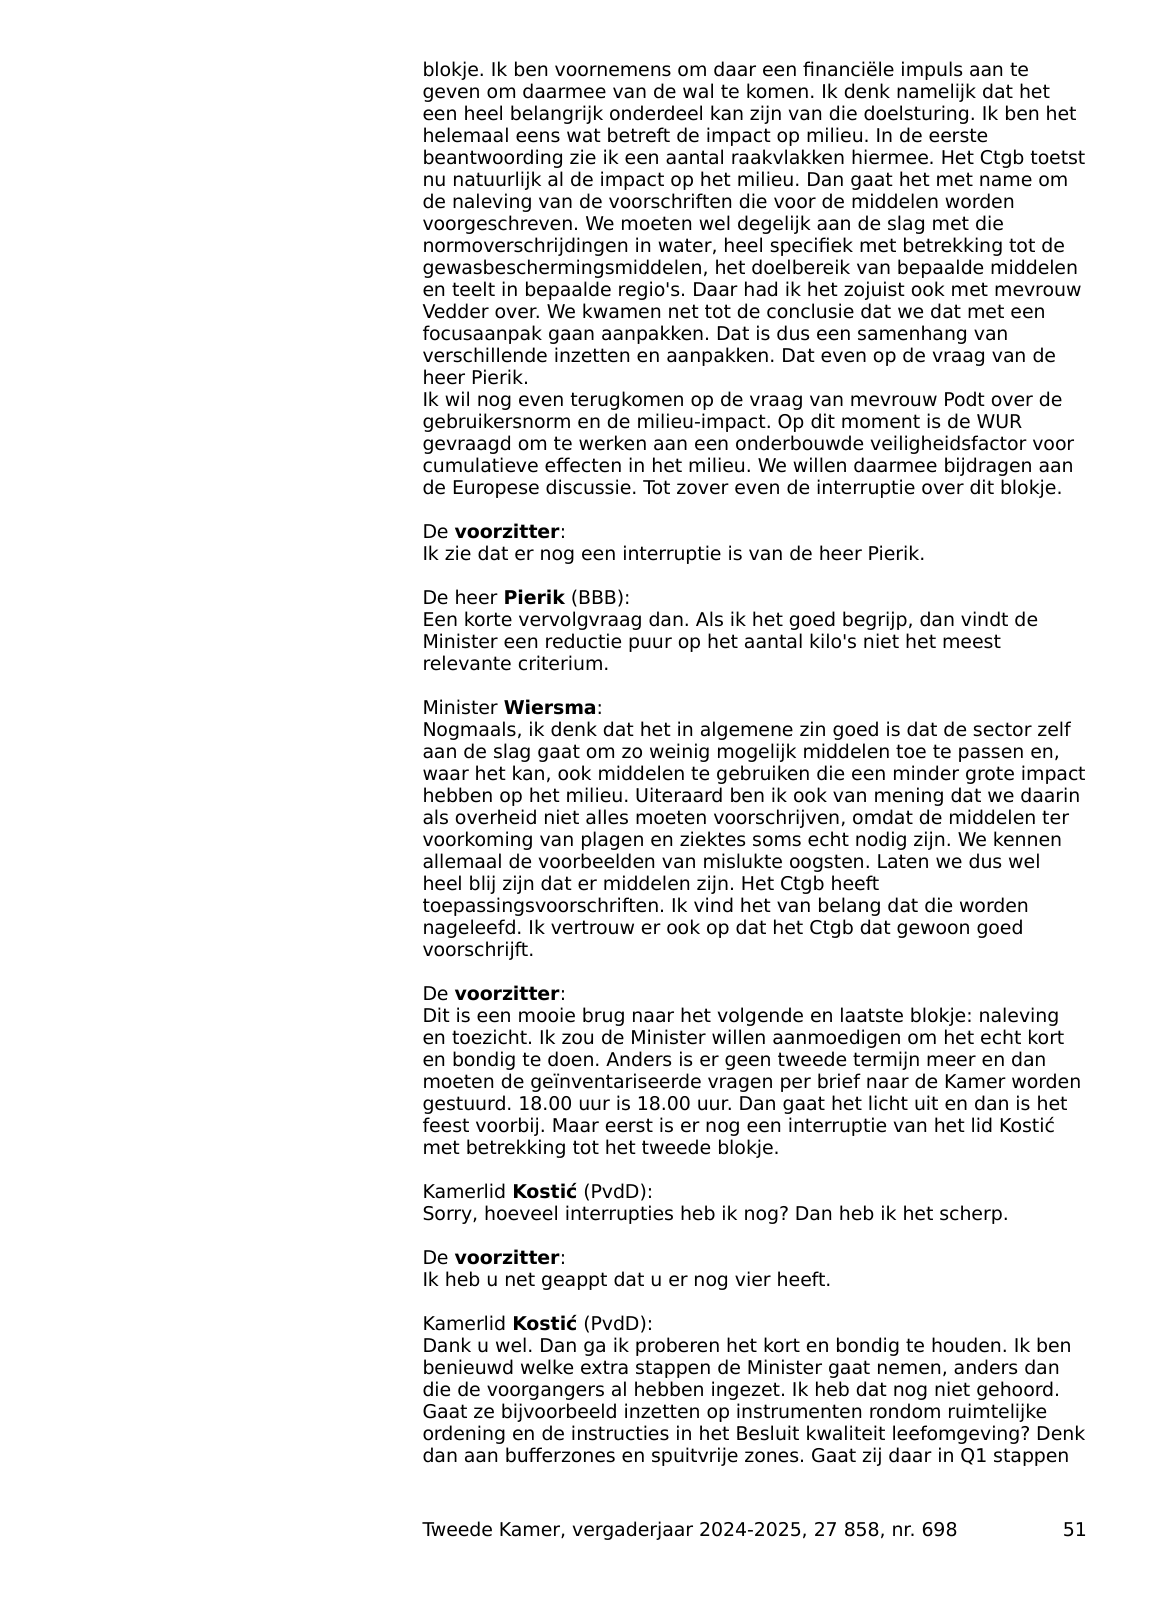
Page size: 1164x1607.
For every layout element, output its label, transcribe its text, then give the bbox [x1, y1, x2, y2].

text Ik zie dat er nog een interruptie is van de heer Pierik. [422, 543, 1087, 565]
text De voorzitter: [422, 1247, 1087, 1269]
text Dank u wel. Dan ga ik proberen het kort en bondig te houden. Ik ben benieuwd welke extra stappen de Minister gaat nemen, anders dan die de voorgangers al hebben ingezet. Ik heb dat nog niet gehoord. Gaat ze bijvoorbeeld inzetten op instrumenten rondom ruimtelijke ordening en de instructies in het Besluit kwaliteit leefomgeving? Denk dan aan bufferzones en spuitvrije zones. Gaat zij daar in Q1 stappen [422, 1335, 1087, 1467]
text Kamerlid Kostić (PvdD): [422, 1313, 1087, 1335]
text Ik wil nog even terugkomen op de vraag van mevrouw Podt over de gebruikersnorm en de milieu-impact. Op dit moment is de WUR gevraagd om te werken aan een onderbouwde veiligheidsfactor voor cumulatieve effecten in het milieu. We willen daarmee bijdragen aan de Europese discussie. Tot zover even de interruptie over dit blokje. [422, 389, 1087, 499]
text Ik heb u net geappt dat u er nog vier heeft. [422, 1269, 1087, 1291]
text Dit is een mooie brug naar het volgende en laatste blokje: naleving en toezicht. Ik zou de Minister willen aanmoedigen om het echt kort en bondig te doen. Anders is er geen tweede termijn meer en dan moeten de geïnventariseerde vragen per brief naar de Kamer worden gestuurd. 18.00 uur is 18.00 uur. Dan gaat het licht uit en dan is het feest voorbij. Maar eerst is er nog een interruptie van het lid Kostić met betrekking tot het tweede blokje. [422, 1005, 1087, 1159]
text Sorry, hoeveel interrupties heb ik nog? Dan heb ik het scherp. [422, 1203, 1087, 1225]
text Nogmaals, ik denk dat het in algemene zin goed is dat de sector zelf aan de slag gaat om zo weinig mogelijk middelen toe te passen en, waar het kan, ook middelen te gebruiken die een minder grote impact hebben op het milieu. Uiteraard ben ik ook van mening dat we daarin als overheid niet alles moeten voorschrijven, omdat de middelen ter voorkoming van plagen en ziektes soms echt nodig zijn. We kennen allemaal de voorbeelden van mislukte oogsten. Laten we dus wel heel blij zijn dat er middelen zijn. Het Ctgb heeft toepassingsvoorschriften. Ik vind het van belang dat die worden nageleefd. Ik vertrouw er ook op dat het Ctgb dat gewoon goed voorschrijft. [422, 719, 1087, 961]
text De voorzitter: [422, 983, 1087, 1005]
text blokje. Ik ben voornemens om daar een financiële impuls aan te geven om daarmee van de wal te komen. Ik denk namelijk dat het een heel belangrijk onderdeel kan zijn van die doelsturing. Ik ben het helemaal eens wat betreft de impact op milieu. In de eerste beantwoording zie ik een aantal raakvlakken hiermee. Het Ctgb toetst nu natuurlijk al de impact op het milieu. Dan gaat het met name om de naleving van de voorschriften die voor de middelen worden voorgeschreven. We moeten wel degelijk aan de slag met die normoverschrijdingen in water, heel specifiek met betrekking tot de gewasbeschermingsmiddelen, het doelbereik van bepaalde middelen en teelt in bepaalde regio's. Daar had ik het zojuist ook met mevrouw Vedder over. We kwamen net tot de conclusie dat we dat met een focusaanpak gaan aanpakken. Dat is dus een samenhang van verschillende inzetten en aanpakken. Dat even op de vraag van de heer Pierik. [422, 59, 1087, 389]
text Een korte vervolgvraag dan. Als ik het goed begrijp, dan vindt de Minister een reductie puur op het aantal kilo's niet het meest relevante criterium. [422, 609, 1087, 675]
text De heer Pierik (BBB): [422, 587, 1087, 609]
text Minister Wiersma: [422, 697, 1087, 719]
text Kamerlid Kostić (PvdD): [422, 1181, 1087, 1203]
text De voorzitter: [422, 521, 1087, 543]
